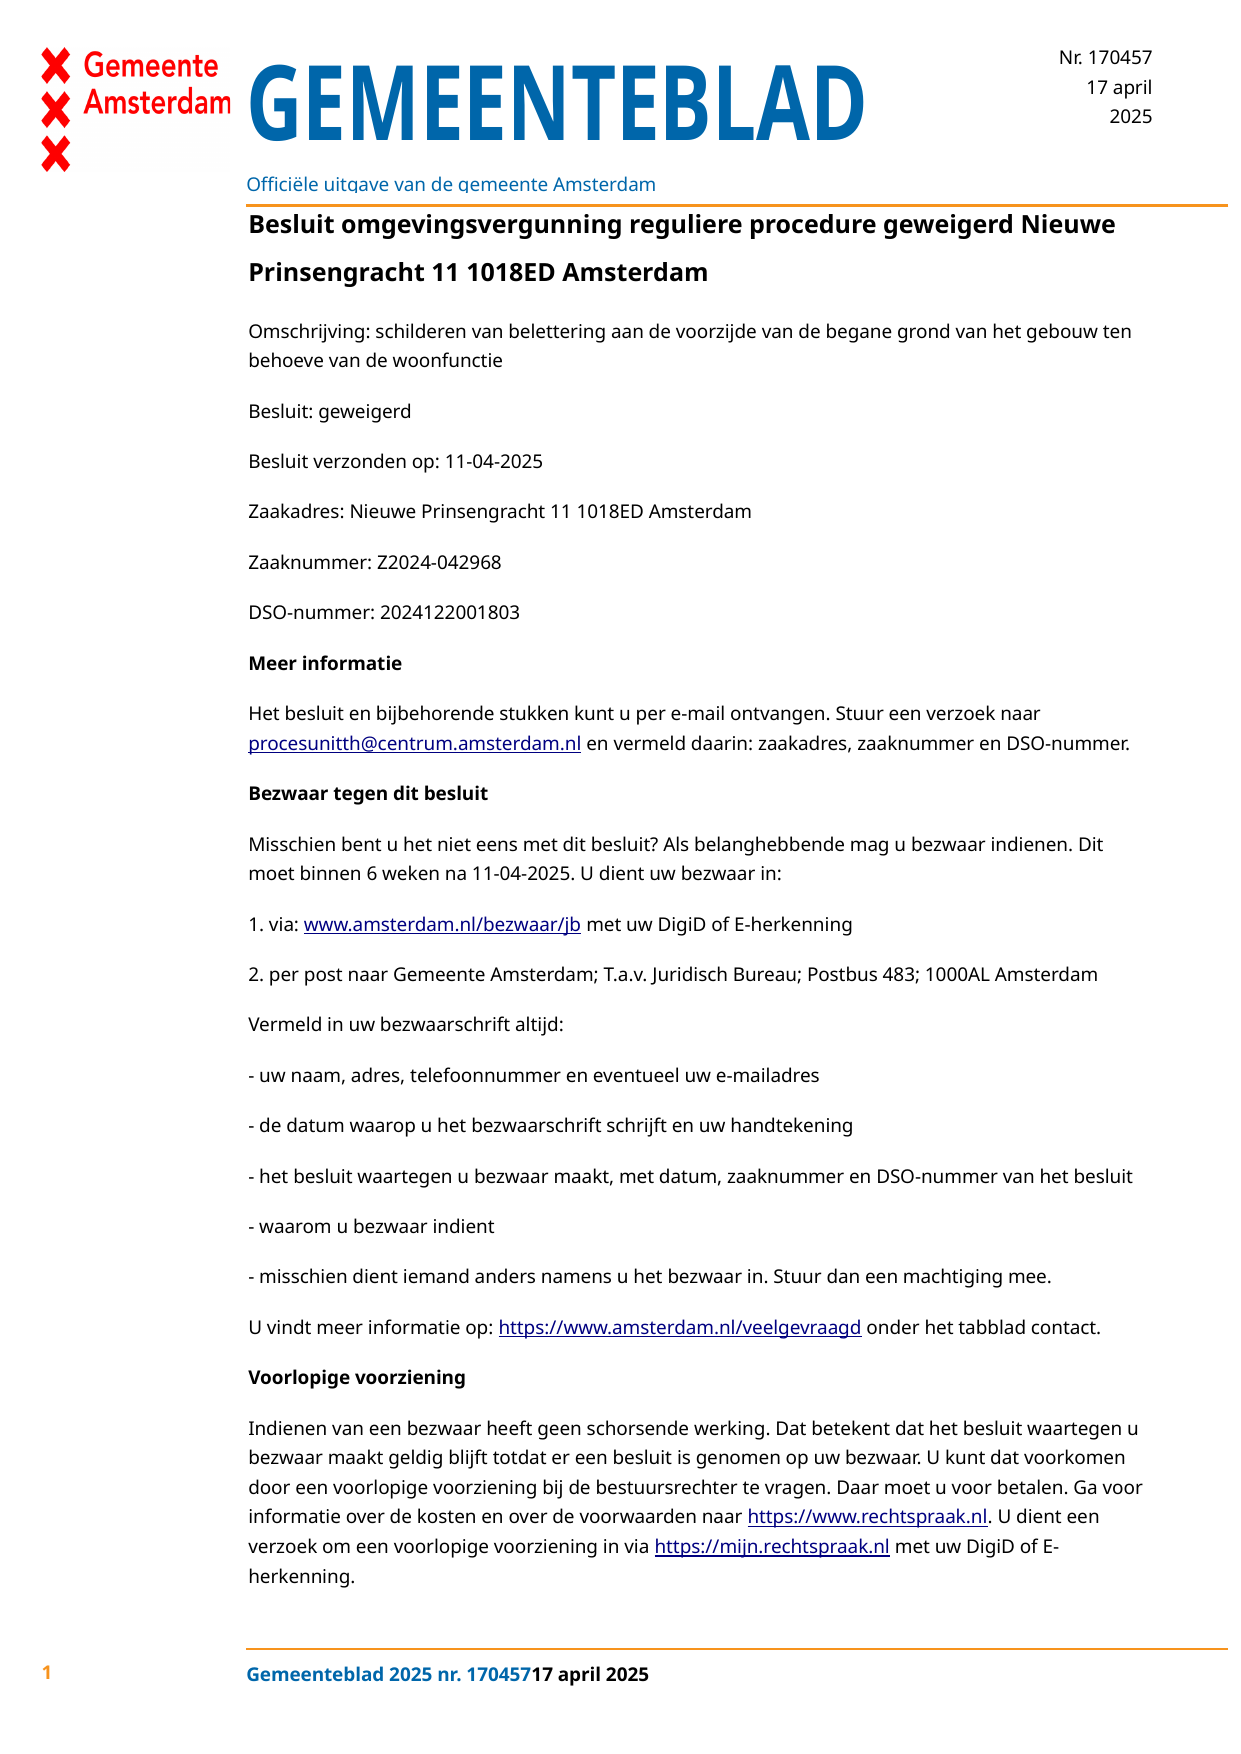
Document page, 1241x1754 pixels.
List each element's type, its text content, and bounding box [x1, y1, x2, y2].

text - waarom u bezwaar indient [248, 1213, 1152, 1239]
text DSO-nummer: 2024122001803 [248, 599, 1152, 625]
text U vindt meer informatie op: https://www.amsterdam.nl/veelgevraagd onder het tabblad contact. [248, 1314, 1152, 1340]
text Bezwaar tegen dit besluit [248, 780, 1152, 806]
text Voorlopige voorziening [248, 1364, 1152, 1390]
text Meer informatie [248, 650, 1152, 676]
text 1. via: www.amsterdam.nl/bezwaar/jb met uw DigiD of E-herkenning [248, 911, 1152, 937]
text 2. per post naar Gemeente Amsterdam; T.a.v. Juridisch Bureau; Postbus 483; 1000AL Amsterdam [248, 961, 1152, 987]
text Zaaknummer: Z2024-042968 [248, 549, 1152, 575]
text - het besluit waartegen u bezwaar maakt, met datum, zaaknummer en DSO-nummer van het besluit [248, 1163, 1152, 1189]
text Indienen van een bezwaar heeft geen schorsende werking. Dat betekent dat het besluit waartegen u bezwaar maakt geldig blijft totdat er een besluit is genomen op uw bezwaar. U kunt dat voorkomen door een voorlopige voorziening bij de bestuursrechter te vragen. Daar moet u voor betalen. Ga voor informatie over de kosten en over de voorwaarden naar https://www.rechtspraak.nl. U dient een verzoek om een voorlopige voorziening in via https://mijn.rechtspraak.nl met uw DigiD of E-herkenning. [248, 1415, 1152, 1589]
text Omschrijving: schilderen van belettering aan de voorzijde van de begane grond van het gebouw ten behoeve van de woonfunctie [248, 318, 1152, 373]
text Besluit omgevingsvergunning reguliere procedure geweigerd Nieuwe Prinsengracht 11 1018ED Amsterdam [248, 207, 1152, 288]
text Misschien bent u het niet eens met dit besluit? Als belanghebbende mag u bezwaar indienen. Dit moet binnen 6 weken na 11-04-2025. U dient uw bezwaar in: [248, 831, 1152, 886]
text Zaakadres: Nieuwe Prinsengracht 11 1018ED Amsterdam [248, 499, 1152, 524]
text - misschien dient iemand anders namens u het bezwaar in. Stuur dan een machtiging mee. [248, 1264, 1152, 1289]
text - de datum waarop u het bezwaarschrift schrijft en uw handtekening [248, 1112, 1152, 1138]
text Besluit verzonden op: 11-04-2025 [248, 448, 1152, 474]
text Besluit: geweigerd [248, 398, 1152, 424]
picture [41, 47, 231, 172]
text - uw naam, adres, telefoonnummer en eventueel uw e-mailadres [248, 1062, 1152, 1088]
text Het besluit en bijbehorende stukken kunt u per e-mail ontvangen. Stuur een verzoek naar procesunitth@centrum.amsterdam.nl en vermeld daarin: zaakadres, zaaknummer en DSO-nummer. [248, 700, 1152, 756]
text Vermeld in uw bezwaarschrift altijd: [248, 1012, 1152, 1037]
